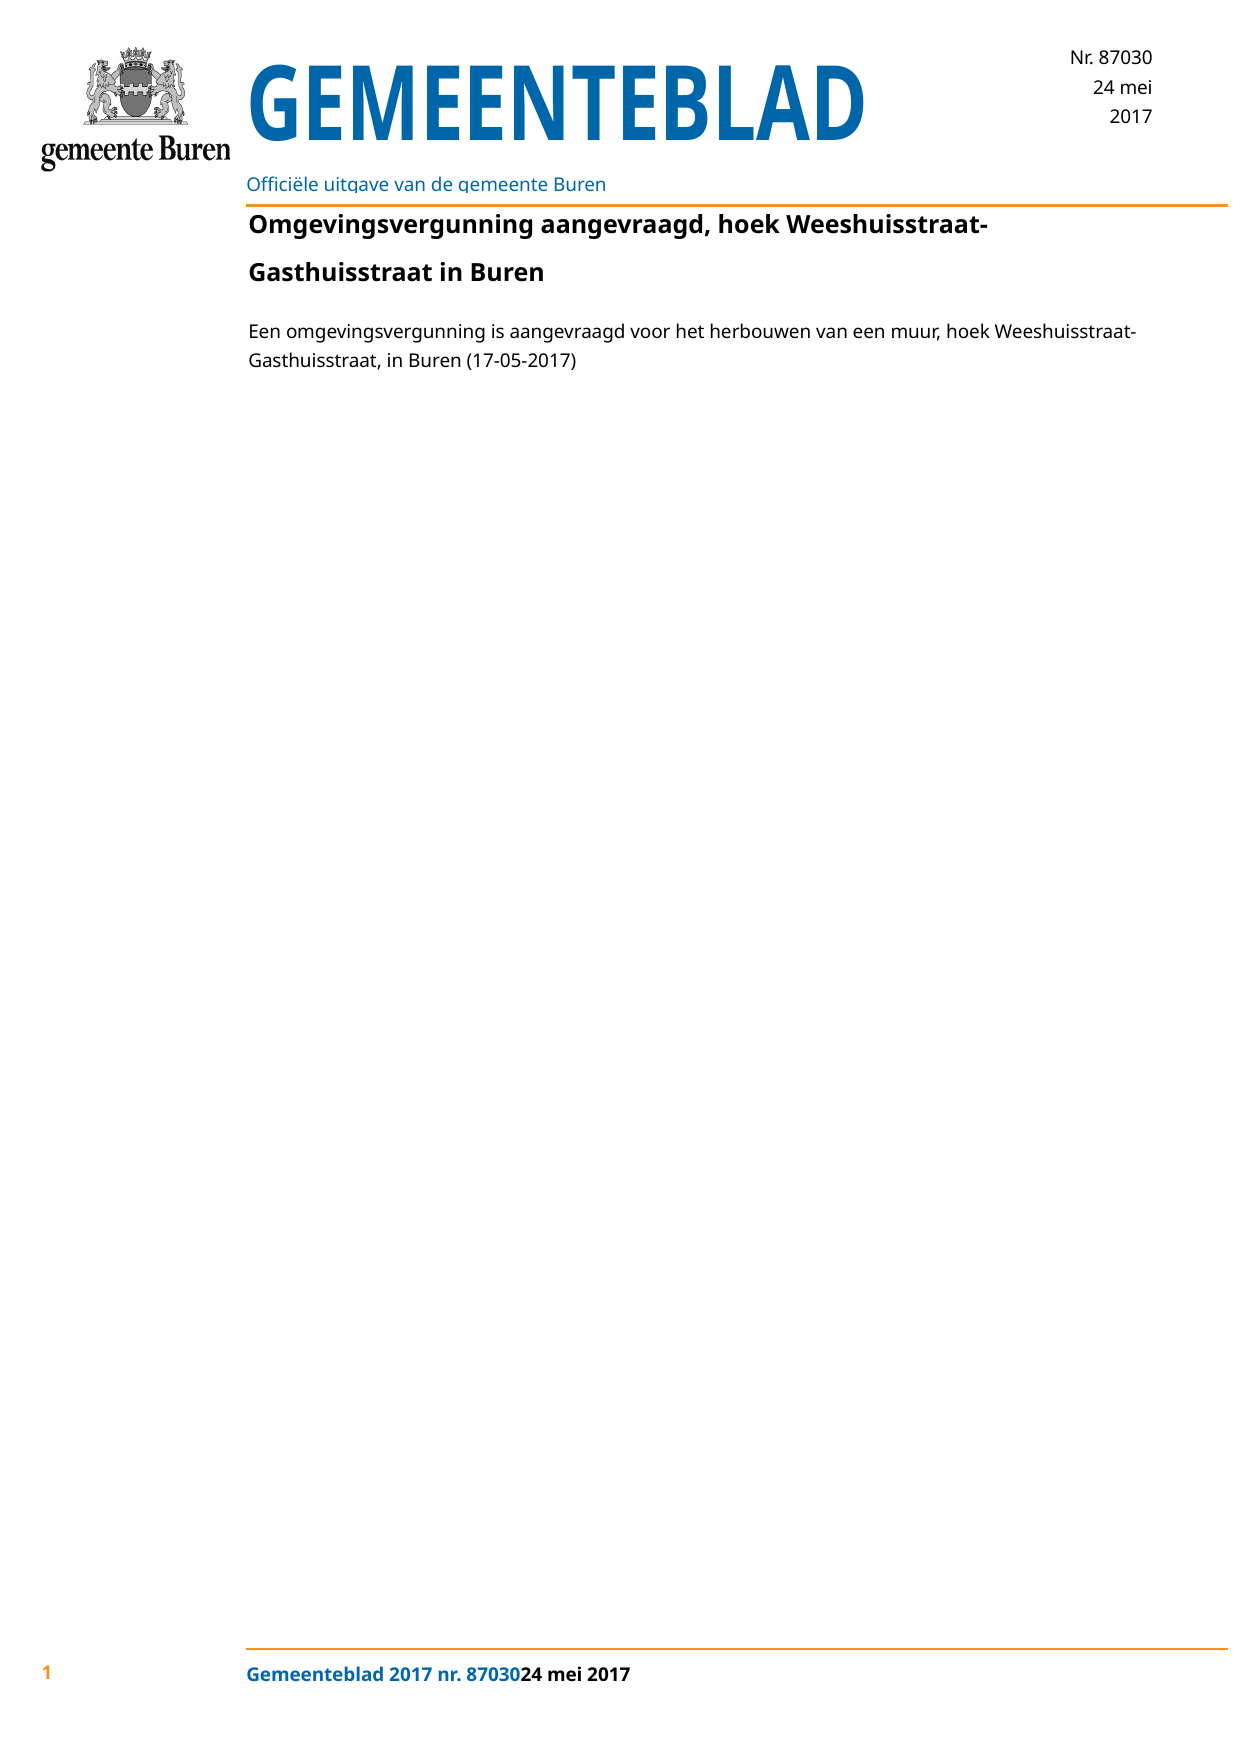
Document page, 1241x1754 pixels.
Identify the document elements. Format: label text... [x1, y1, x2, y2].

picture [41, 47, 231, 172]
text Een omgevingsvergunning is aangevraagd voor het herbouwen van een muur, hoek Weeshuisstraat-Gasthuisstraat, in Buren (17-05-2017) [248, 318, 1152, 373]
text Omgevingsvergunning aangevraagd, hoek Weeshuisstraat-Gasthuisstraat in Buren [248, 207, 1152, 288]
